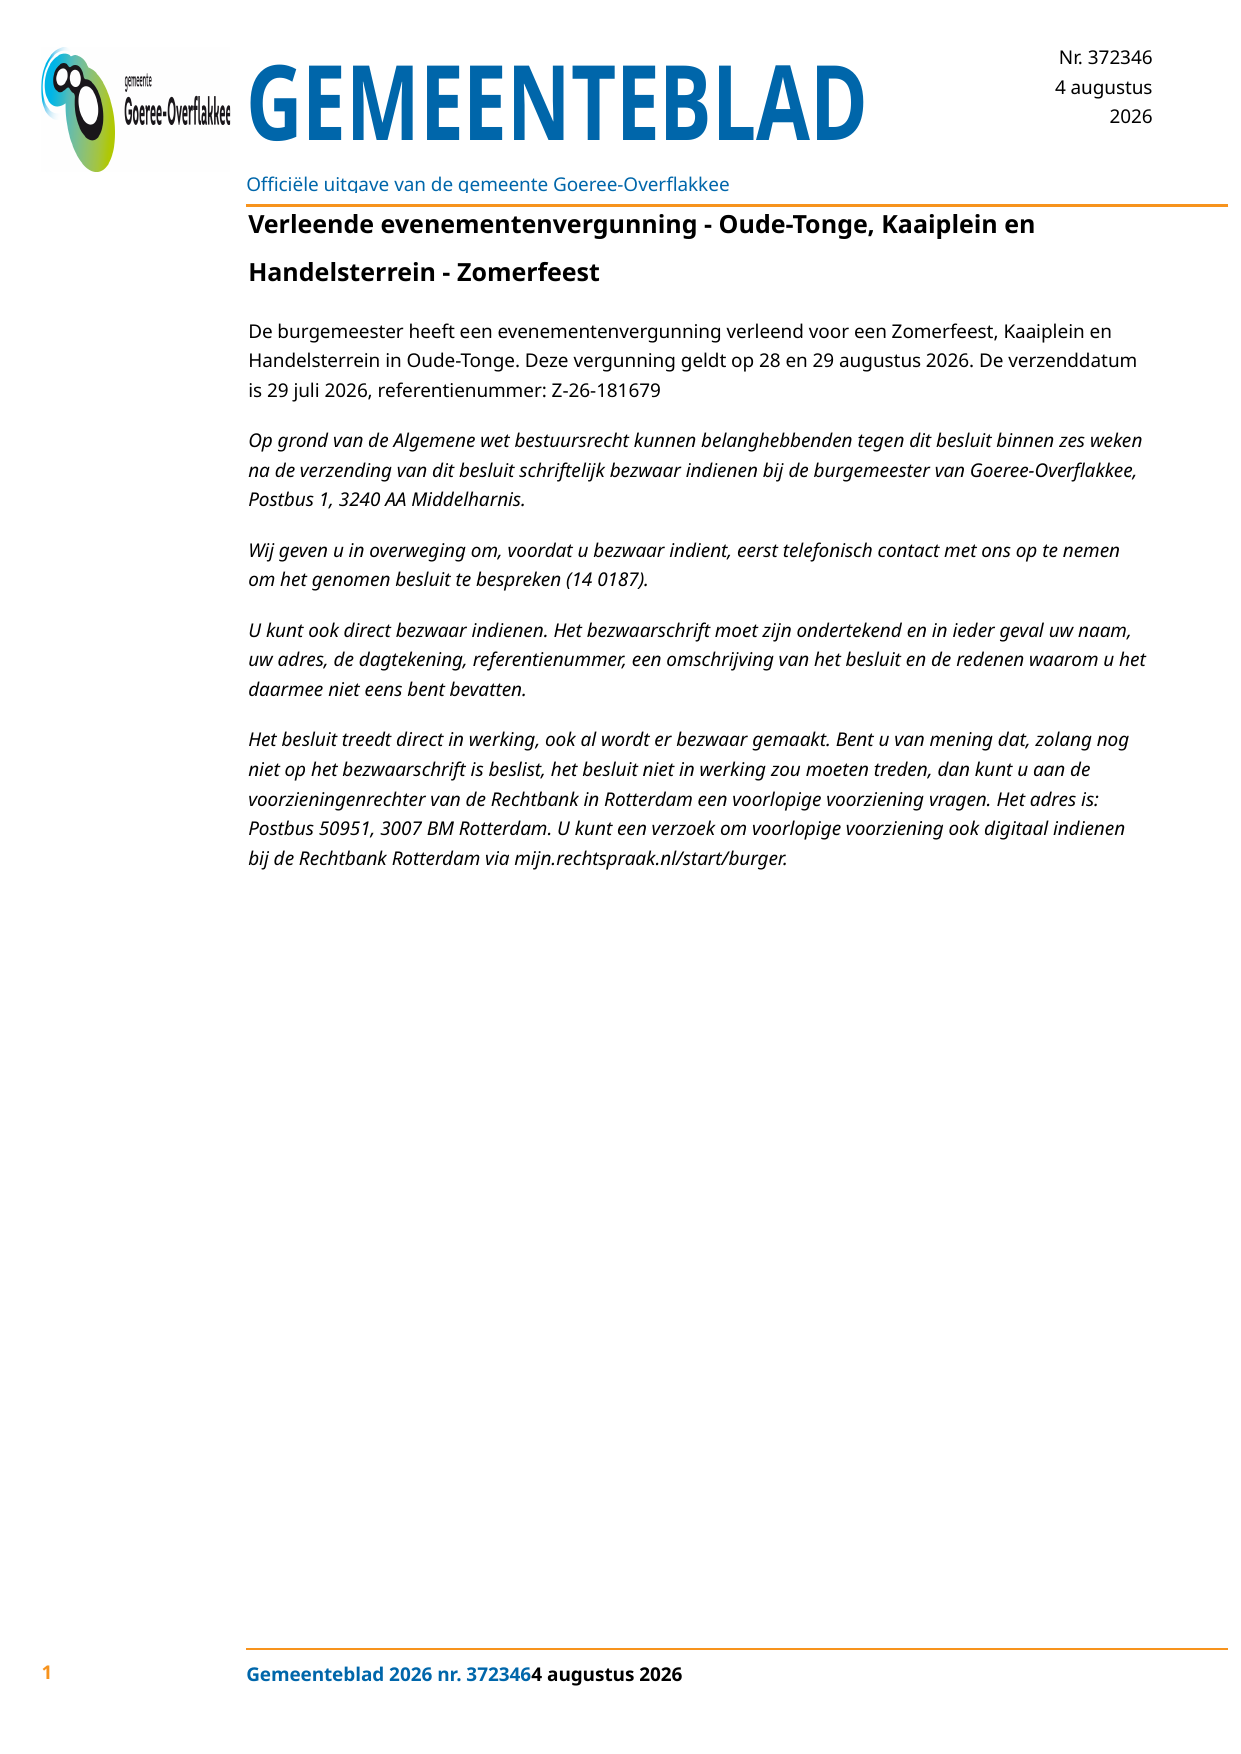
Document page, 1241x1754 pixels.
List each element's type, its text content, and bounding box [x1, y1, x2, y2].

picture [41, 47, 231, 172]
text Het besluit treedt direct in werking, ook al wordt er bezwaar gemaakt. Bent u van mening dat, zolang nog niet op het bezwaarschrift is beslist, het besluit niet in werking zou moeten treden, dan kunt u aan de voorzieningenrechter van de Rechtbank in Rotterdam een voorlopige voorziening vragen. Het adres is: Postbus 50951, 3007 BM Rotterdam. U kunt een verzoek om voorlopige voorziening ook digitaal indienen bij de Rechtbank Rotterdam via mijn.rechtspraak.nl/start/burger. [248, 727, 1152, 871]
text U kunt ook direct bezwaar indienen. Het bezwaarschrift moet zijn ondertekend en in ieder geval uw naam, uw adres, de dagtekening, referentienummer, een omschrijving van het besluit en de redenen waarom u het daarmee niet eens bent bevatten. [248, 617, 1152, 702]
text Verleende evenementenvergunning - Oude-Tonge, Kaaiplein en Handelsterrein - Zomerfeest [248, 207, 1152, 288]
text Op grond van de Algemene wet bestuursrecht kunnen belanghebbenden tegen dit besluit binnen zes weken na de verzending van dit besluit schriftelijk bezwaar indienen bij de burgemeester van Goeree-Overflakkee, Postbus 1, 3240 AA Middelharnis. [248, 427, 1152, 512]
text Wij geven u in overweging om, voordat u bezwaar indient, eerst telefonisch contact met ons op te nemen om het genomen besluit te bespreken (14 0187). [248, 537, 1152, 592]
text De burgemeester heeft een evenementenvergunning verleend voor een Zomerfeest, Kaaiplein en Handelsterrein in Oude-Tonge. Deze vergunning geldt op 28 en 29 augustus 2026. De verzenddatum is 29 juli 2026, referentienummer: Z-26-181679 [248, 318, 1152, 403]
